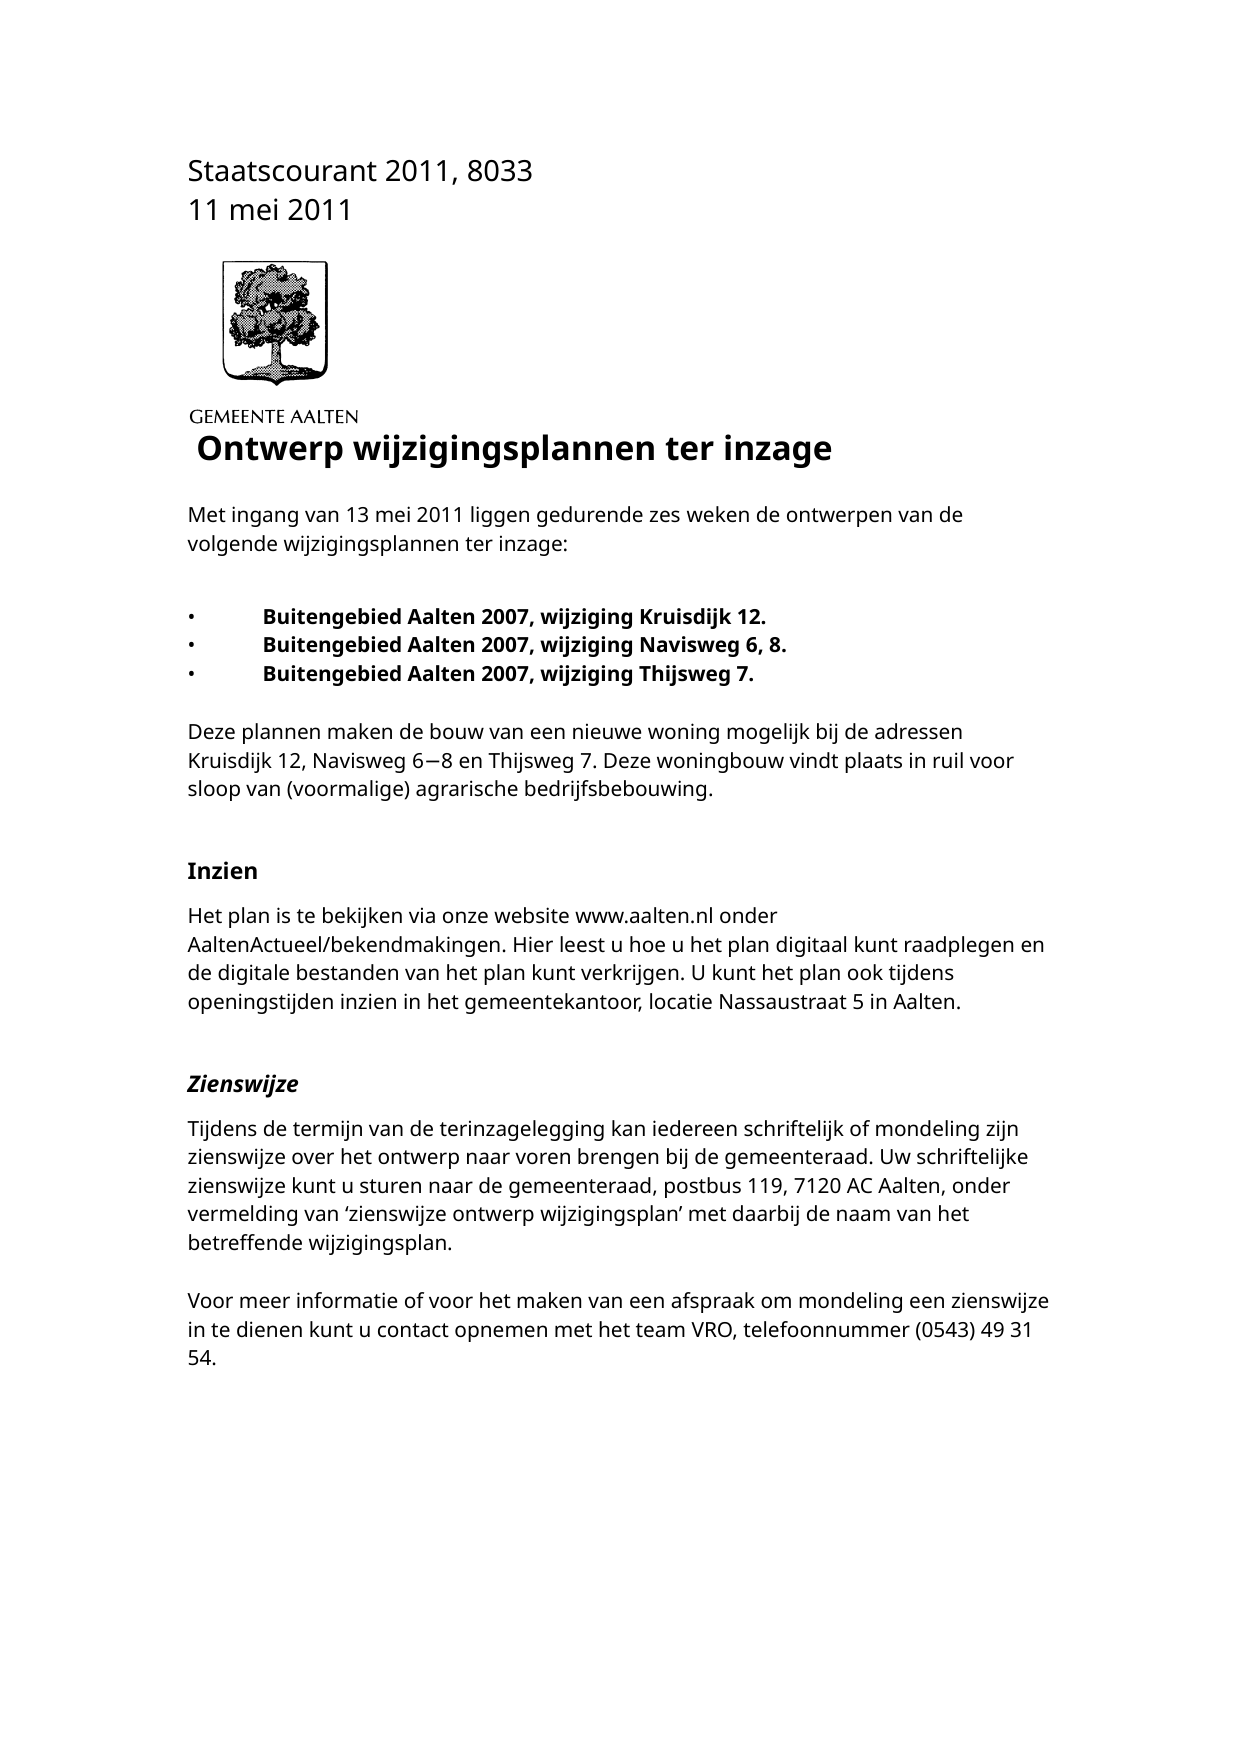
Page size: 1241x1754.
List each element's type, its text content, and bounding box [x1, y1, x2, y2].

list Buitengebied Aalten 2007, wijziging Kruisdijk 12. [187, 602, 1053, 631]
text Voor meer informatie of voor het maken van een afspraak om mondeling een zienswijze in te dienen kunt u contact opnemen met het team VRO, telefoonnummer (0543) 49 31 54. [187, 1286, 1053, 1372]
text Staatscourant 2011, 8033 [187, 150, 1053, 190]
text Het plan is te bekijken via onze website www.aalten.nl onder AaltenActueel/bekendmakingen. Hier leest u hoe u het plan digitaal kunt raadplegen en de digitale bestanden van het plan kunt verkrijgen. U kunt het plan ook tijdens openingstijden inzien in het gemeentekantoor, locatie Nassaustraat 5 in Aalten. [187, 902, 1053, 1015]
subtitle Ontwerp wijzigingsplannen ter inzage [187, 271, 1053, 470]
subtitle Inzien [187, 855, 1053, 887]
subtitle Zienswijze [187, 1068, 1053, 1099]
text Tijdens de termijn van de terinzagelegging kan iedereen schriftelijk of mondeling zijn zienswijze over het ontwerp naar voren brengen bij de gemeenteraad. Uw schriftelijke zienswijze kunt u sturen naar de gemeenteraad, postbus 119, 7120 AC Aalten, onder vermelding van ‘zienswijze ontwerp wijzigingsplan’ met daarbij de naam van het betreffende wijzigingsplan. [187, 1114, 1053, 1256]
text Deze plannen maken de bouw van een nieuwe woning mogelijk bij de adressen Kruisdijk 12, Navisweg 6−8 en Thijsweg 7. Deze woningbouw vindt plaats in ruil voor sloop van (voormalige) agrarische bedrijfsbebouwing. [187, 717, 1053, 803]
list Buitengebied Aalten 2007, wijziging Thijsweg 7. [187, 659, 1053, 687]
text 11 mei 2011 [187, 190, 1053, 229]
text Met ingang van 13 mei 2011 liggen gedurende zes weken de ontwerpen van de volgende wijzigingsplannen ter inzage: [187, 500, 1053, 557]
picture [187, 258, 360, 425]
list Buitengebied Aalten 2007, wijziging Navisweg 6, 8. [187, 631, 1053, 659]
